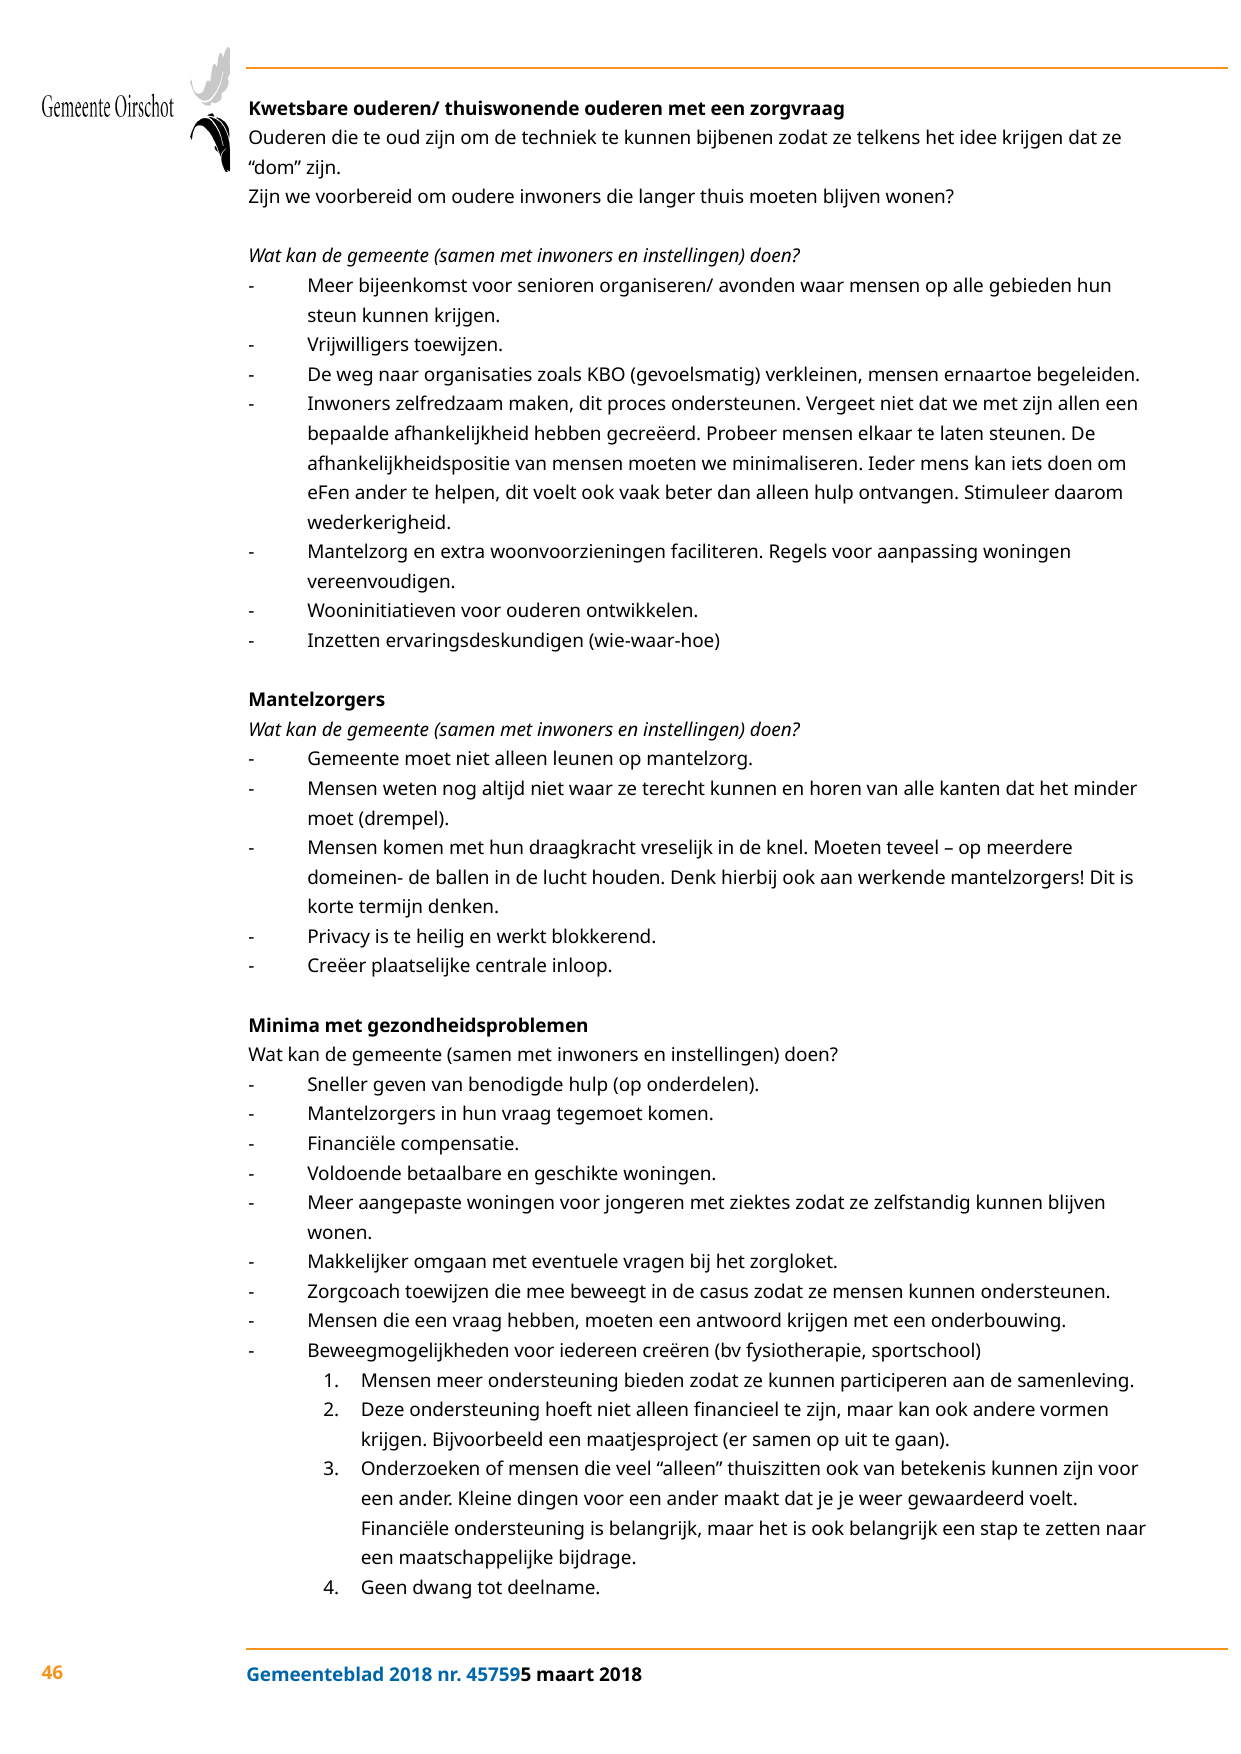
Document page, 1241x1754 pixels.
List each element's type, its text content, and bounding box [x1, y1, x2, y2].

text Zijn we voorbereid om oudere inwoners die langer thuis moeten blijven wonen? [248, 183, 1152, 209]
list Zorgcoach toewijzen die mee beweegt in de casus zodat ze mensen kunnen ondersteunen. [248, 1278, 1152, 1304]
text Kwetsbare ouderen/ thuiswonende ouderen met een zorgvraag [248, 95, 1152, 121]
list Makkelijker omgaan met eventuele vragen bij het zorgloket. [248, 1248, 1152, 1274]
text Wat kan de gemeente (samen met inwoners en instellingen) doen? [248, 716, 1152, 742]
text Wat kan de gemeente (samen met inwoners en instellingen) doen? [248, 1041, 1152, 1067]
list De weg naar organisaties zoals KBO (gevoelsmatig) verkleinen, mensen ernaartoe begeleiden. [248, 361, 1152, 387]
list Onderzoeken of mensen die veel “alleen” thuiszitten ook van betekenis kunnen zijn voor een ander. Kleine dingen voor een ander maakt dat je je weer gewaardeerd voelt. Financiële ondersteuning is belangrijk, maar het is ook belangrijk een stap te zetten naar een maatschappelijke bijdrage. [323, 1456, 1152, 1570]
list Privacy is te heilig en werkt blokkerend. [248, 923, 1152, 949]
list Mensen meer ondersteuning bieden zodat ze kunnen participeren aan de samenleving. [323, 1367, 1152, 1393]
list Voldoende betaalbare en geschikte woningen. [248, 1160, 1152, 1186]
list Inwoners zelfredzaam maken, dit proces ondersteunen. Vergeet niet dat we met zijn allen een bepaalde afhankelijkheid hebben gecreëerd. Probeer mensen elkaar te laten steunen. De afhankelijkheidspositie van mensen moeten we minimaliseren. Ieder mens kan iets doen om eFen ander te helpen, dit voelt ook vaak beter dan alleen hulp ontvangen. Stimuleer daarom wederkerigheid. [248, 391, 1152, 535]
text Wat kan de gemeente (samen met inwoners en instellingen) doen? [248, 243, 1152, 268]
list Financiële compensatie. [248, 1130, 1152, 1156]
list Mensen weten nog altijd niet waar ze terecht kunnen en horen van alle kanten dat het minder moet (drempel). [248, 775, 1152, 831]
list Mantelzorgers in hun vraag tegemoet komen. [248, 1101, 1152, 1126]
list Mensen komen met hun draagkracht vreselijk in de knel. Moeten teveel – op meerdere domeinen- de ballen in de lucht houden. Denk hierbij ook aan werkende mantelzorgers! Dit is korte termijn denken. [248, 834, 1152, 919]
text Minima met gezondheidsproblemen [248, 1012, 1152, 1038]
list Creëer plaatselijke centrale inloop. [248, 953, 1152, 978]
list Beweegmogelijkheden voor iedereen creëren (bv fysiotherapie, sportschool) [248, 1337, 1152, 1363]
list Gemeente moet niet alleen leunen op mantelzorg. [248, 746, 1152, 771]
list Meer aangepaste woningen voor jongeren met ziektes zodat ze zelfstandig kunnen blijven wonen. [248, 1189, 1152, 1245]
list Mensen die een vraag hebben, moeten een antwoord krijgen met een onderbouwing. [248, 1308, 1152, 1333]
list Mantelzorg en extra woonvoorzieningen faciliteren. Regels voor aanpassing woningen vereenvoudigen. [248, 538, 1152, 594]
picture [41, 47, 231, 172]
list Deze ondersteuning hoeft niet alleen financieel te zijn, maar kan ook andere vormen krijgen. Bijvoorbeeld een maatjesproject (er samen op uit te gaan). [323, 1396, 1152, 1452]
list Sneller geven van benodigde hulp (op onderdelen). [248, 1071, 1152, 1097]
text Ouderen die te oud zijn om de techniek te kunnen bijbenen zodat ze telkens het idee krijgen dat ze “dom” zijn. [248, 124, 1152, 180]
list Geen dwang tot deelname. [323, 1574, 1152, 1600]
list Inzetten ervaringsdeskundigen (wie-waar-hoe) [248, 627, 1152, 653]
list Vrijwilligers toewijzen. [248, 331, 1152, 357]
text Mantelzorgers [248, 686, 1152, 712]
list Wooninitiatieven voor ouderen ontwikkelen. [248, 598, 1152, 623]
list Meer bijeenkomst voor senioren organiseren/ avonden waar mensen op alle gebieden hun steun kunnen krijgen. [248, 272, 1152, 328]
